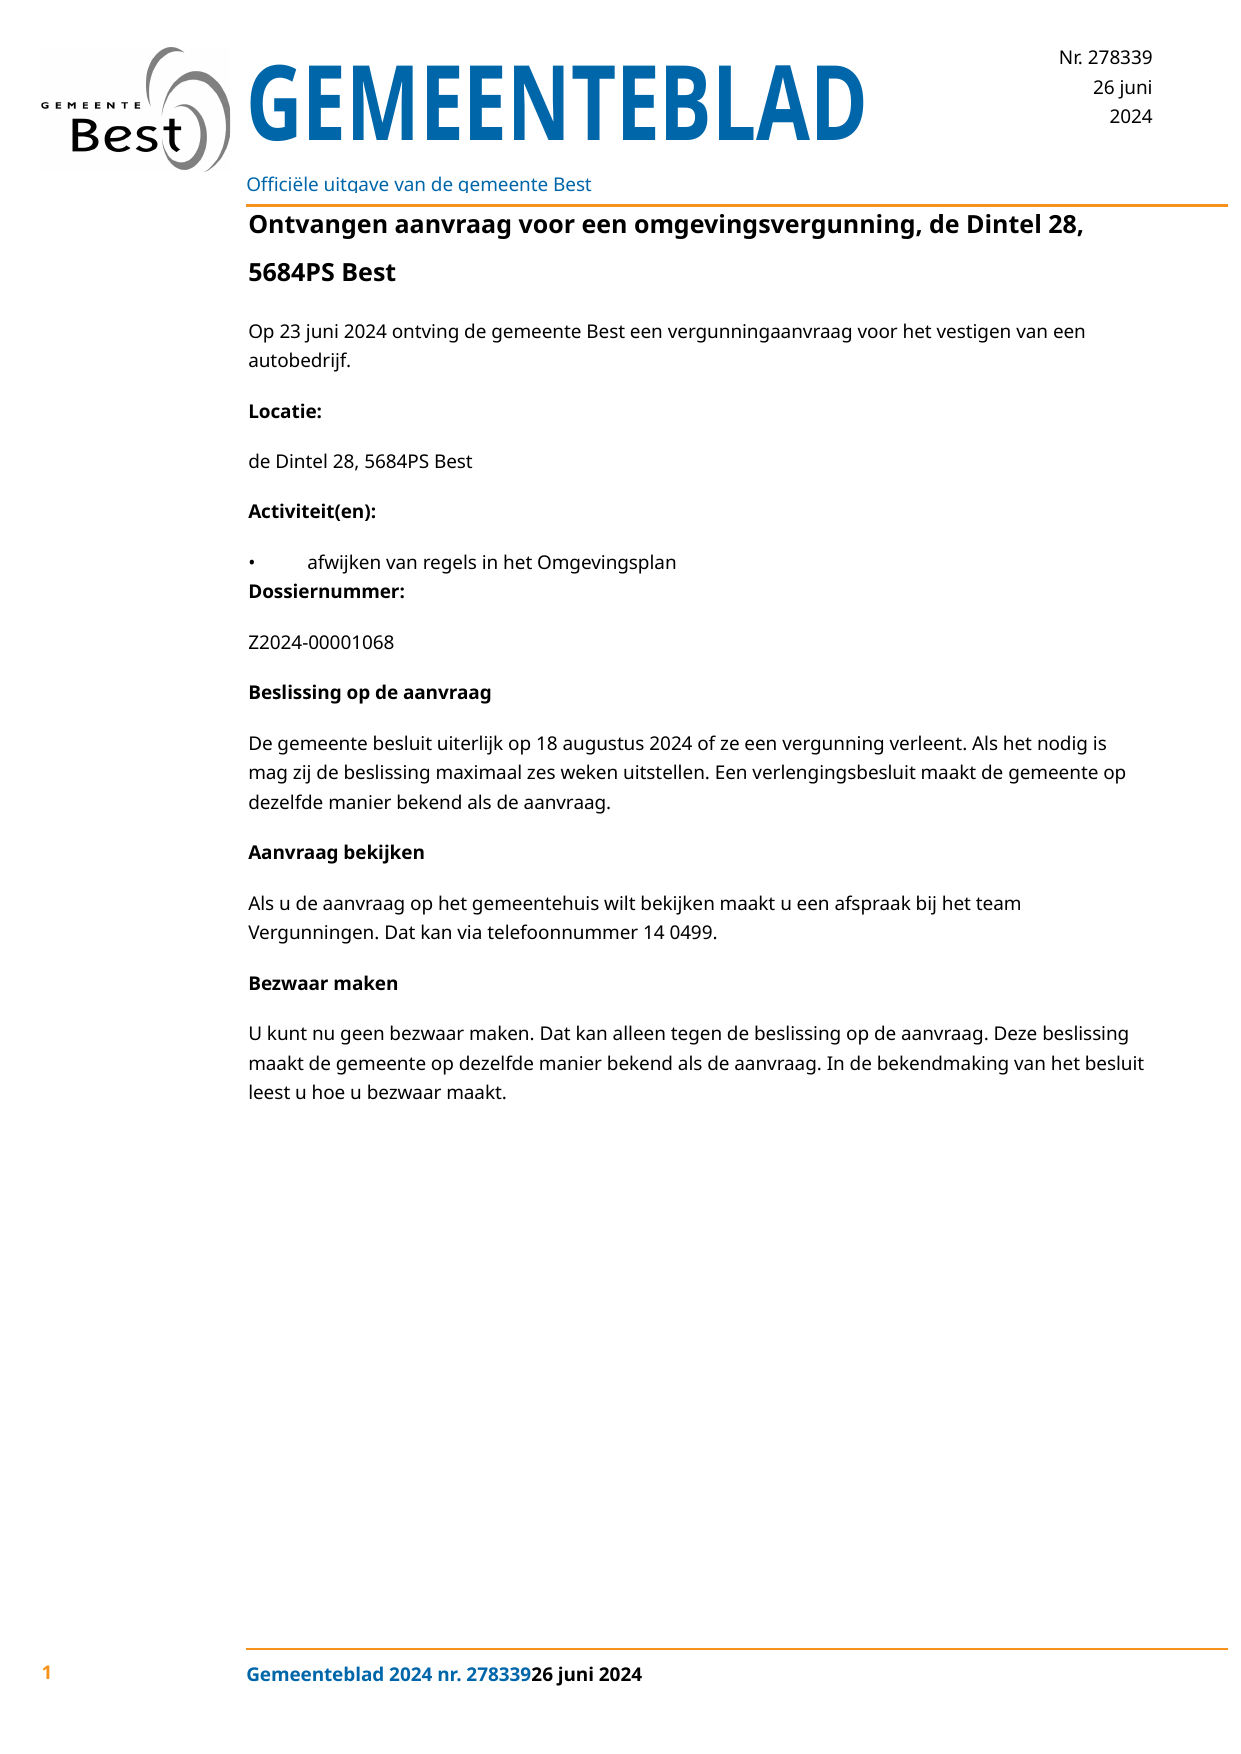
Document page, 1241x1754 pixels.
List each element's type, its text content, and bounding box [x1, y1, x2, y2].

text Locatie: [248, 398, 1152, 424]
text Beslissing op de aanvraag [248, 679, 1152, 705]
text De gemeente besluit uiterlijk op 18 augustus 2024 of ze een vergunning verleent. Als het nodig is mag zij de beslissing maximaal zes weken uitstellen. Een verlengingsbesluit maakt de gemeente op dezelfde manier bekend als de aanvraag. [248, 730, 1152, 815]
text Als u de aanvraag op het gemeentehuis wilt bekijken maakt u een afspraak bij het team Vergunningen. Dat kan via telefoonnummer 14 0499. [248, 890, 1152, 945]
text de Dintel 28, 5684PS Best [248, 448, 1152, 474]
text U kunt nu geen bezwaar maken. Dat kan alleen tegen de beslissing op de aanvraag. Deze beslissing maakt de gemeente op dezelfde manier bekend als de aanvraag. In de bekendmaking van het besluit leest u hoe u bezwaar maakt. [248, 1020, 1152, 1105]
text Aanvraag bekijken [248, 839, 1152, 865]
text Z2024-00001068 [248, 629, 1152, 655]
picture [41, 47, 231, 172]
text Ontvangen aanvraag voor een omgevingsvergunning, de Dintel 28, 5684PS Best [248, 207, 1152, 288]
text Bezwaar maken [248, 970, 1152, 996]
text Dossiernummer: [248, 579, 1152, 604]
list afwijken van regels in het Omgevingsplan [248, 549, 1152, 575]
text Op 23 juni 2024 ontving de gemeente Best een vergunningaanvraag voor het vestigen van een autobedrijf. [248, 318, 1152, 373]
text Activiteit(en): [248, 499, 1152, 524]
